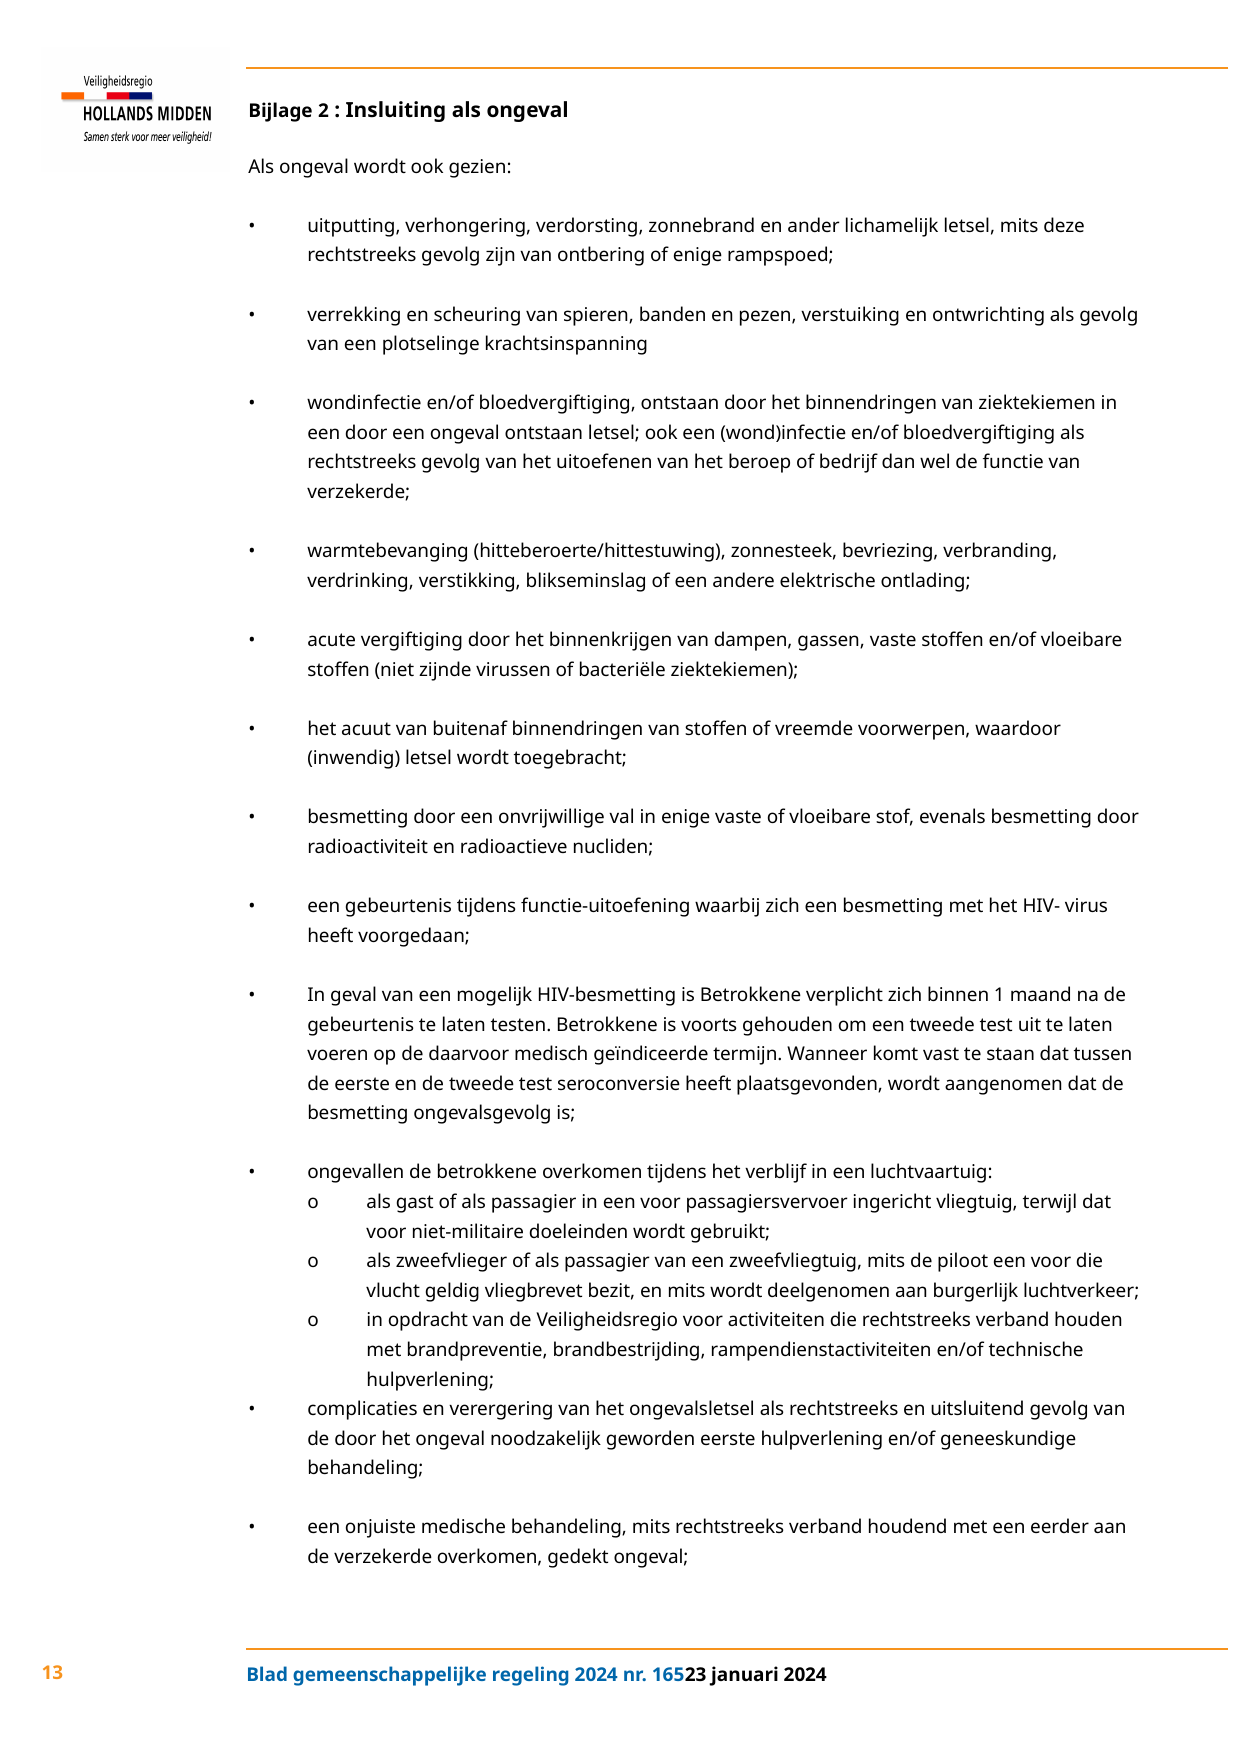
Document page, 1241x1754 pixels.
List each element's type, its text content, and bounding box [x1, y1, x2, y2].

picture [41, 47, 231, 172]
list als zweefvlieger of als passagier van een zweefvliegtuig, mits de piloot een voor die vlucht geldig vliegbrevet bezit, en mits wordt deelgenomen aan burgerlijk luchtverkeer; [307, 1247, 1152, 1303]
list in opdracht van de Veiligheidsregio voor activiteiten die rechtstreeks verband houden met brandpreventie, brandbestrijding, rampendienstactiviteiten en/of technische hulpverlening; [307, 1307, 1152, 1392]
list warmtebevanging (hitteberoerte/hittestuwing), zonnesteek, bevriezing, verbranding, verdrinking, verstikking, blikseminslag of een andere elektrische ontlading; [248, 537, 1152, 593]
list ongevallen de betrokkene overkomen tijdens het verblijf in een luchtvaartuig: [248, 1159, 1152, 1184]
list verrekking en scheuring van spieren, banden en pezen, verstuiking en ontwrichting als gevolg van een plotselinge krachtsinspanning [248, 301, 1152, 356]
list complicaties en verergering van het ongevalsletsel als rechtstreeks en uitsluitend gevolg van de door het ongeval noodzakelijk geworden eerste hulpverlening en/of geneeskundige behandeling; [248, 1395, 1152, 1480]
list In geval van een mogelijk HIV-besmetting is Betrokkene verplicht zich binnen 1 maand na de gebeurtenis te laten testen. Betrokkene is voorts gehouden om een tweede test uit te laten voeren op de daarvoor medisch geïndiceerde termijn. Wanneer komt vast te staan dat tussen de eerste en de tweede test seroconversie heeft plaatsgevonden, wordt aangenomen dat de besmetting ongevalsgevolg is; [248, 981, 1152, 1125]
list een onjuiste medische behandeling, mits rechtstreeks verband houdend met een eerder aan de verzekerde overkomen, gedekt ongeval; [248, 1514, 1152, 1569]
list acute vergiftiging door het binnenkrijgen van dampen, gassen, vaste stoffen en/of vloeibare stoffen (niet zijnde virussen of bacteriële ziektekiemen); [248, 626, 1152, 682]
list uitputting, verhongering, verdorsting, zonnebrand en ander lichamelijk letsel, mits deze rechtstreeks gevolg zijn van ontbering of enige rampspoed; [248, 212, 1152, 267]
list wondinfectie en/of bloedvergiftiging, ontstaan door het binnendringen van ziektekiemen in een door een ongeval ontstaan letsel; ook een (wond)infectie en/of bloedvergiftiging als rechtstreeks gevolg van het uitoefenen van het beroep of bedrijf dan wel de functie van verzekerde; [248, 389, 1152, 504]
text Als ongeval wordt ook gezien: [248, 153, 1152, 179]
list als gast of als passagier in een voor passagiersvervoer ingericht vliegtuig, terwijl dat voor niet-militaire doeleinden wordt gebruikt; [307, 1188, 1152, 1244]
list het acuut van buitenaf binnendringen van stoffen of vreemde voorwerpen, waardoor (inwendig) letsel wordt toegebracht; [248, 715, 1152, 770]
list een gebeurtenis tijdens functie-uitoefening waarbij zich een besmetting met het HIV- virus heeft voorgedaan; [248, 892, 1152, 948]
text Bijlage 2 : Insluiting als ongeval [248, 95, 1152, 123]
list besmetting door een onvrijwillige val in enige vaste of vloeibare stof, evenals besmetting door radioactiviteit en radioactieve nucliden; [248, 804, 1152, 859]
